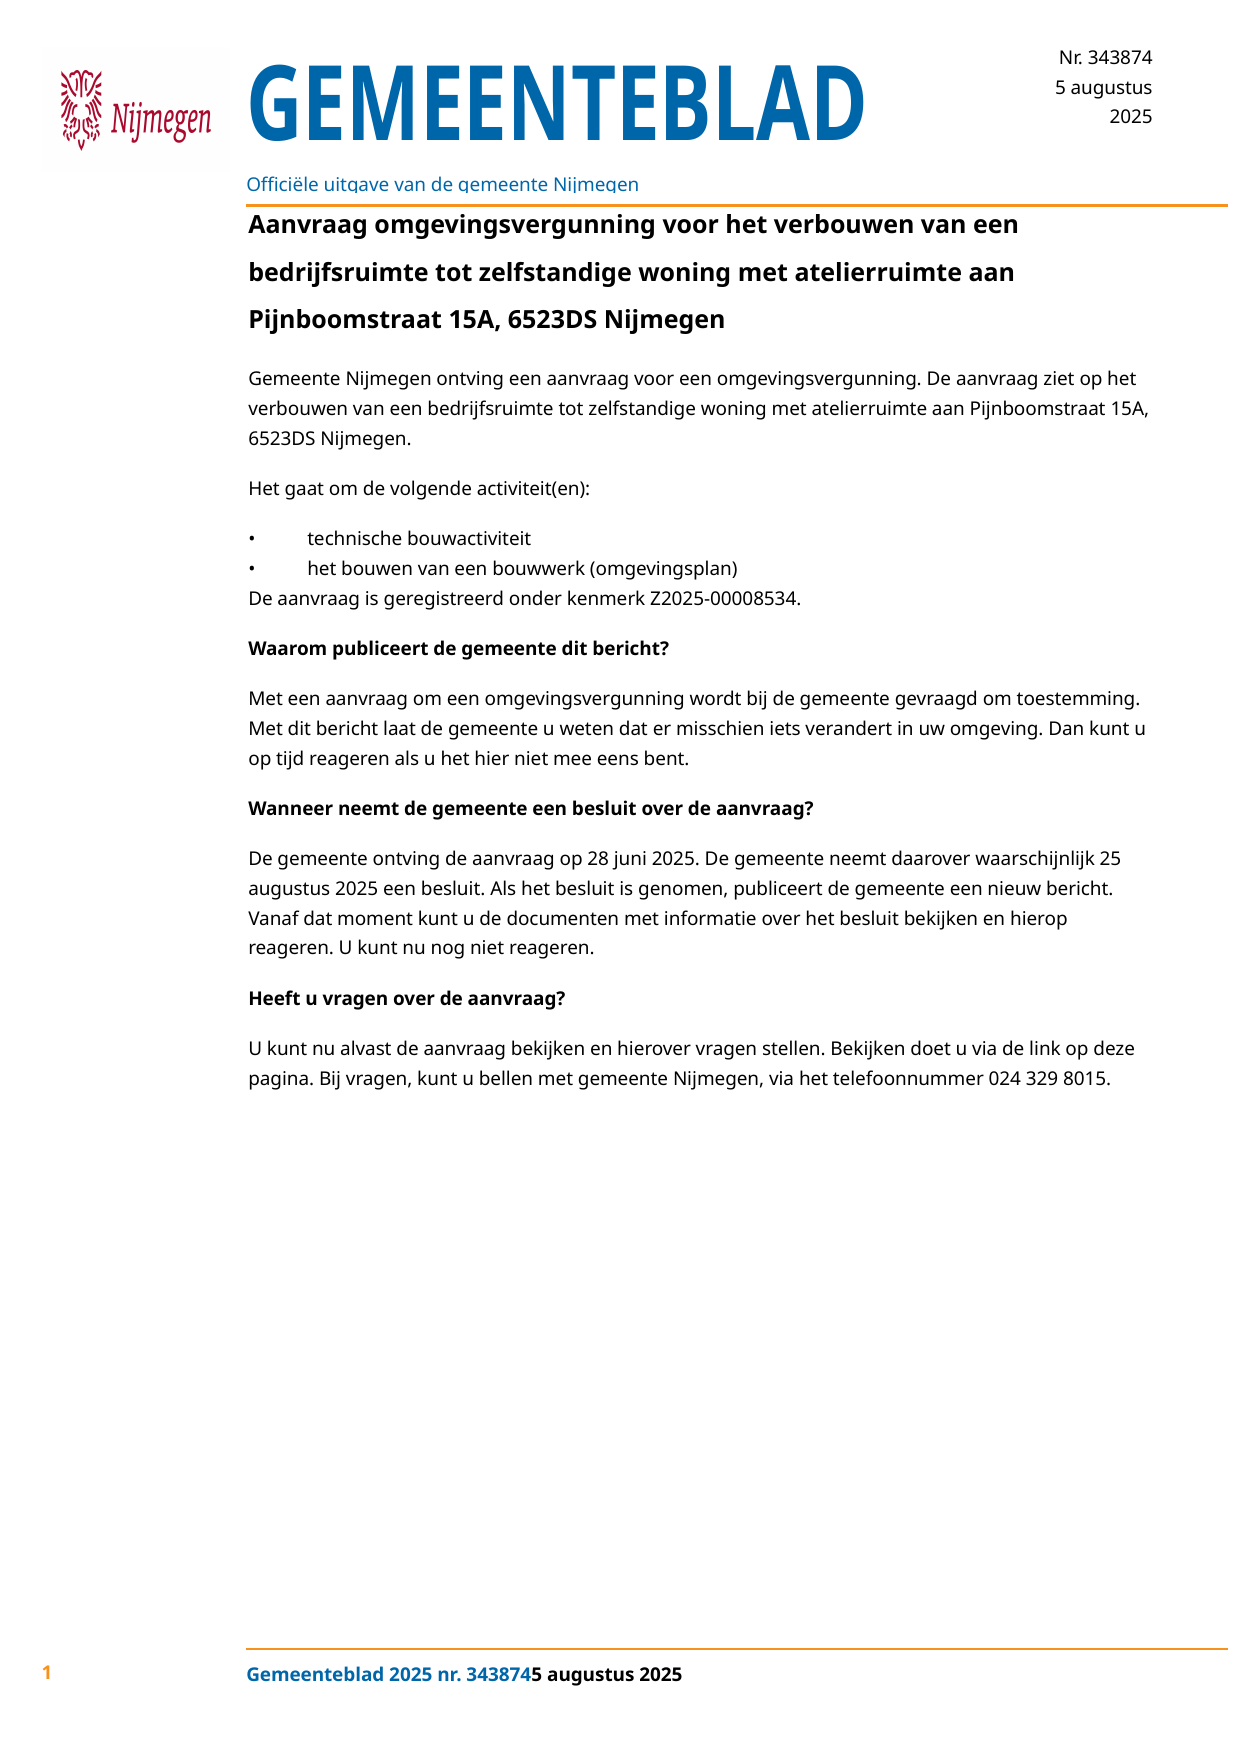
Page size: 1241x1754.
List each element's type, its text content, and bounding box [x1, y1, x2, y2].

text Aanvraag omgevingsvergunning voor het verbouwen van een bedrijfsruimte tot zelfstandige woning met atelierruimte aan Pijnboomstraat 15A, 6523DS Nijmegen [248, 207, 1152, 336]
list technische bouwactiviteit [248, 526, 1152, 551]
text De aanvraag is geregistreerd onder kenmerk Z2025-00008534. [248, 585, 1152, 610]
text Het gaat om de volgende activiteit(en): [248, 475, 1152, 501]
list het bouwen van een bouwwerk (omgevingsplan) [248, 555, 1152, 581]
text De gemeente ontving de aanvraag op 28 juni 2025. De gemeente neemt daarover waarschijnlijk 25 augustus 2025 een besluit. Als het besluit is genomen, publiceert de gemeente een nieuw bericht. Vanaf dat moment kunt u de documenten met informatie over het besluit bekijken en hierop reageren. U kunt nu nog niet reageren. [248, 846, 1152, 960]
text Met een aanvraag om een omgevingsvergunning wordt bij de gemeente gevraagd om toestemming. Met dit bericht laat de gemeente u weten dat er misschien iets verandert in uw omgeving. Dan kunt u op tijd reageren als u het hier niet mee eens bent. [248, 686, 1152, 770]
text Wanneer neemt de gemeente een besluit over de aanvraag? [248, 795, 1152, 821]
picture [41, 47, 231, 172]
text Gemeente Nijmegen ontving een aanvraag voor een omgevingsvergunning. De aanvraag ziet op het verbouwen van een bedrijfsruimte tot zelfstandige woning met atelierruimte aan Pijnboomstraat 15A, 6523DS Nijmegen. [248, 366, 1152, 450]
text Waarom publiceert de gemeente dit bericht? [248, 635, 1152, 661]
text U kunt nu alvast de aanvraag bekijken en hierover vragen stellen. Bekijken doet u via de link op deze pagina. Bij vragen, kunt u bellen met gemeente Nijmegen, via het telefoonnummer 024 329 8015. [248, 1035, 1152, 1090]
text Heeft u vragen over de aanvraag? [248, 985, 1152, 1010]
